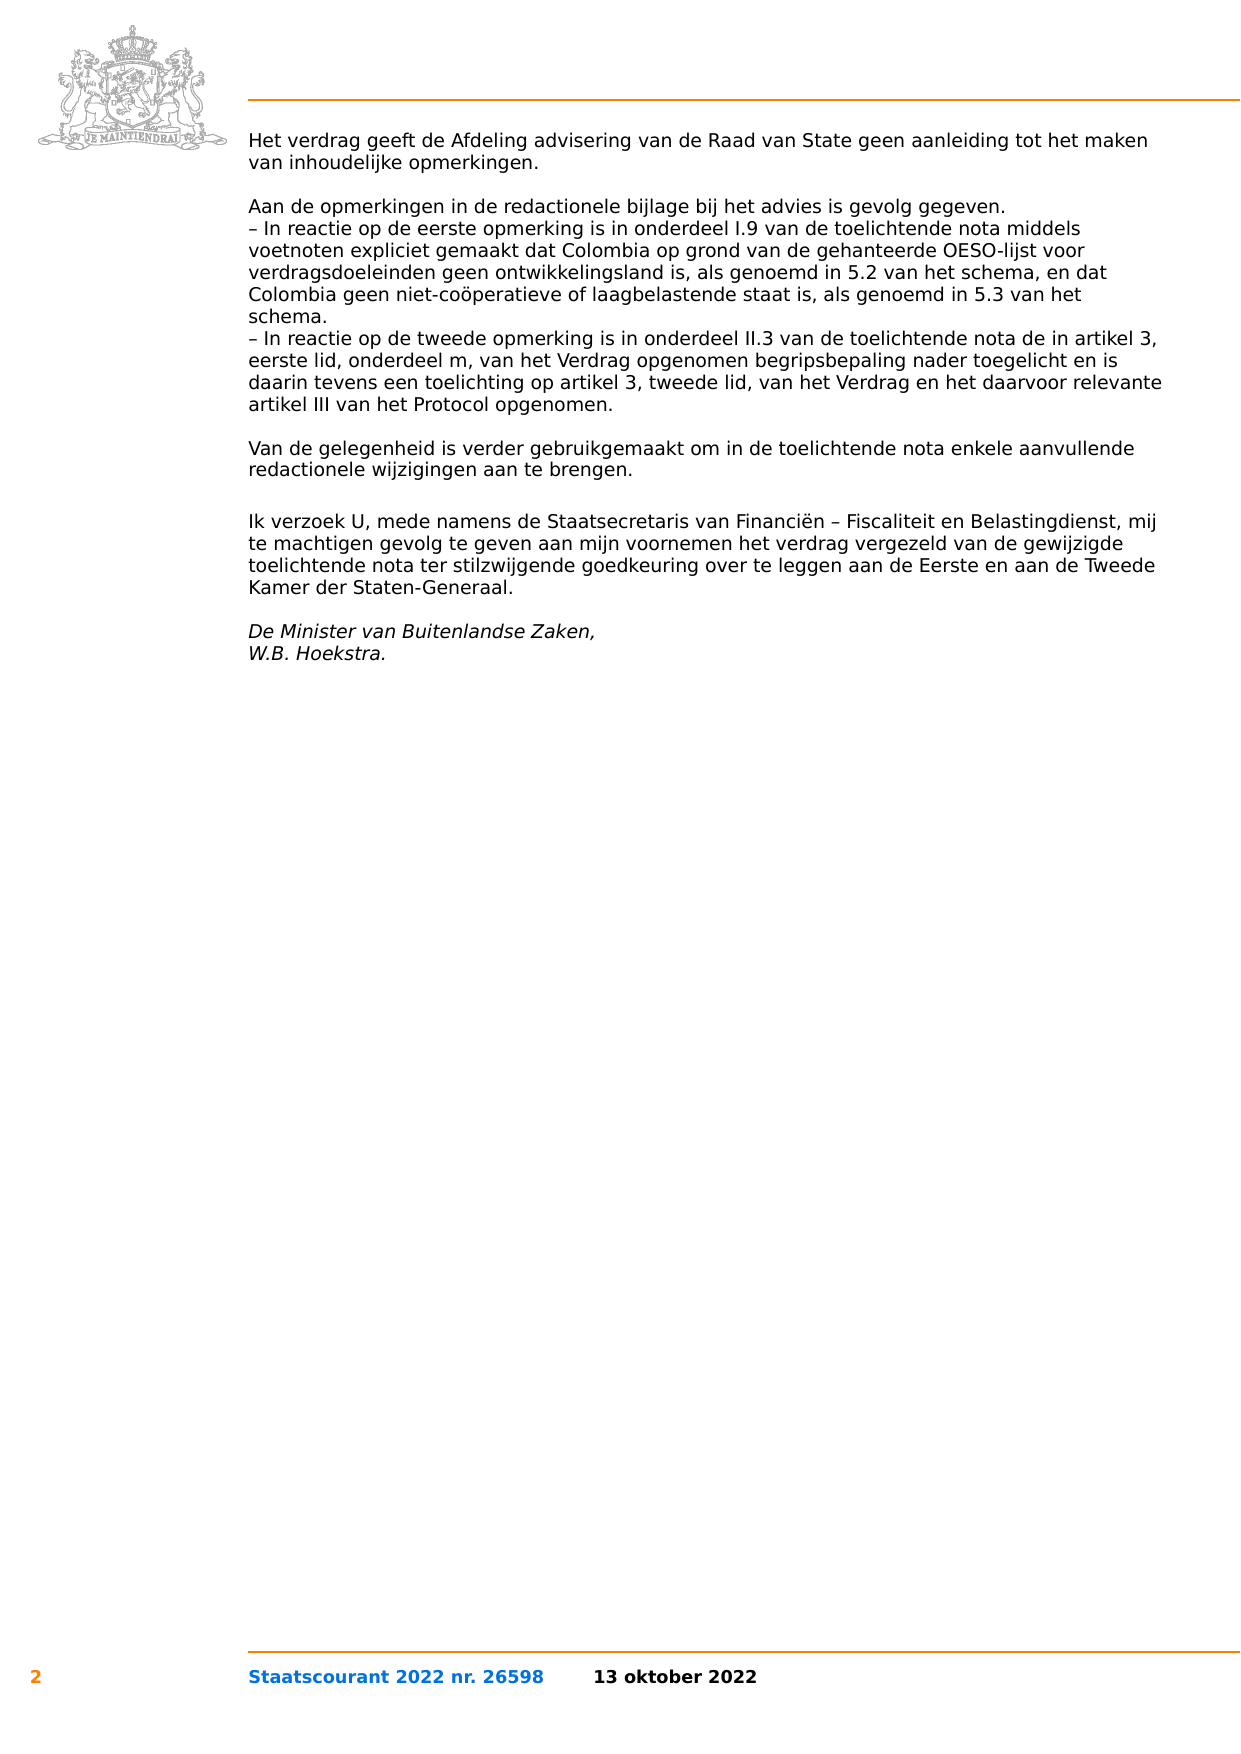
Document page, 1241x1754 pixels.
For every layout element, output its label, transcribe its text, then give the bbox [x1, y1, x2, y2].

text – In reactie op de tweede opmerking is in onderdeel II.3 van de toelichtende nota de in artikel 3, eerste lid, onderdeel m, van het Verdrag opgenomen begripsbepaling nader toegelicht en is daarin tevens een toelichting op artikel 3, tweede lid, van het Verdrag en het daarvoor relevante artikel III van het Protocol opgenomen. [248, 328, 1163, 416]
text Het verdrag geeft de Afdeling advisering van de Raad van State geen aanleiding tot het maken van inhoudelijke opmerkingen. [248, 130, 1163, 174]
text De Minister van Buitenlandse Zaken, W.B. Hoekstra. [248, 621, 1163, 665]
text Aan de opmerkingen in de redactionele bijlage bij het advies is gevolg gegeven. [248, 196, 1163, 218]
picture [38, 25, 227, 150]
text Ik verzoek U, mede namens de Staatsecretaris van Financiën – Fiscaliteit en Belastingdienst, mij te machtigen gevolg te geven aan mijn voornemen het verdrag vergezeld van de gewijzigde toelichtende nota ter stilzwijgende goedkeuring over te leggen aan de Eerste en aan de Tweede Kamer der Staten-Generaal. [248, 511, 1163, 599]
text – In reactie op de eerste opmerking is in onderdeel I.9 van de toelichtende nota middels voetnoten expliciet gemaakt dat Colombia op grond van de gehanteerde OESO-lijst voor verdragsdoeleinden geen ontwikkelingsland is, als genoemd in 5.2 van het schema, en dat Colombia geen niet-coöperatieve of laagbelastende staat is, als genoemd in 5.3 van het schema. [248, 218, 1163, 328]
text Van de gelegenheid is verder gebruikgemaakt om in de toelichtende nota enkele aanvullende redactionele wijzigingen aan te brengen. [248, 437, 1163, 481]
